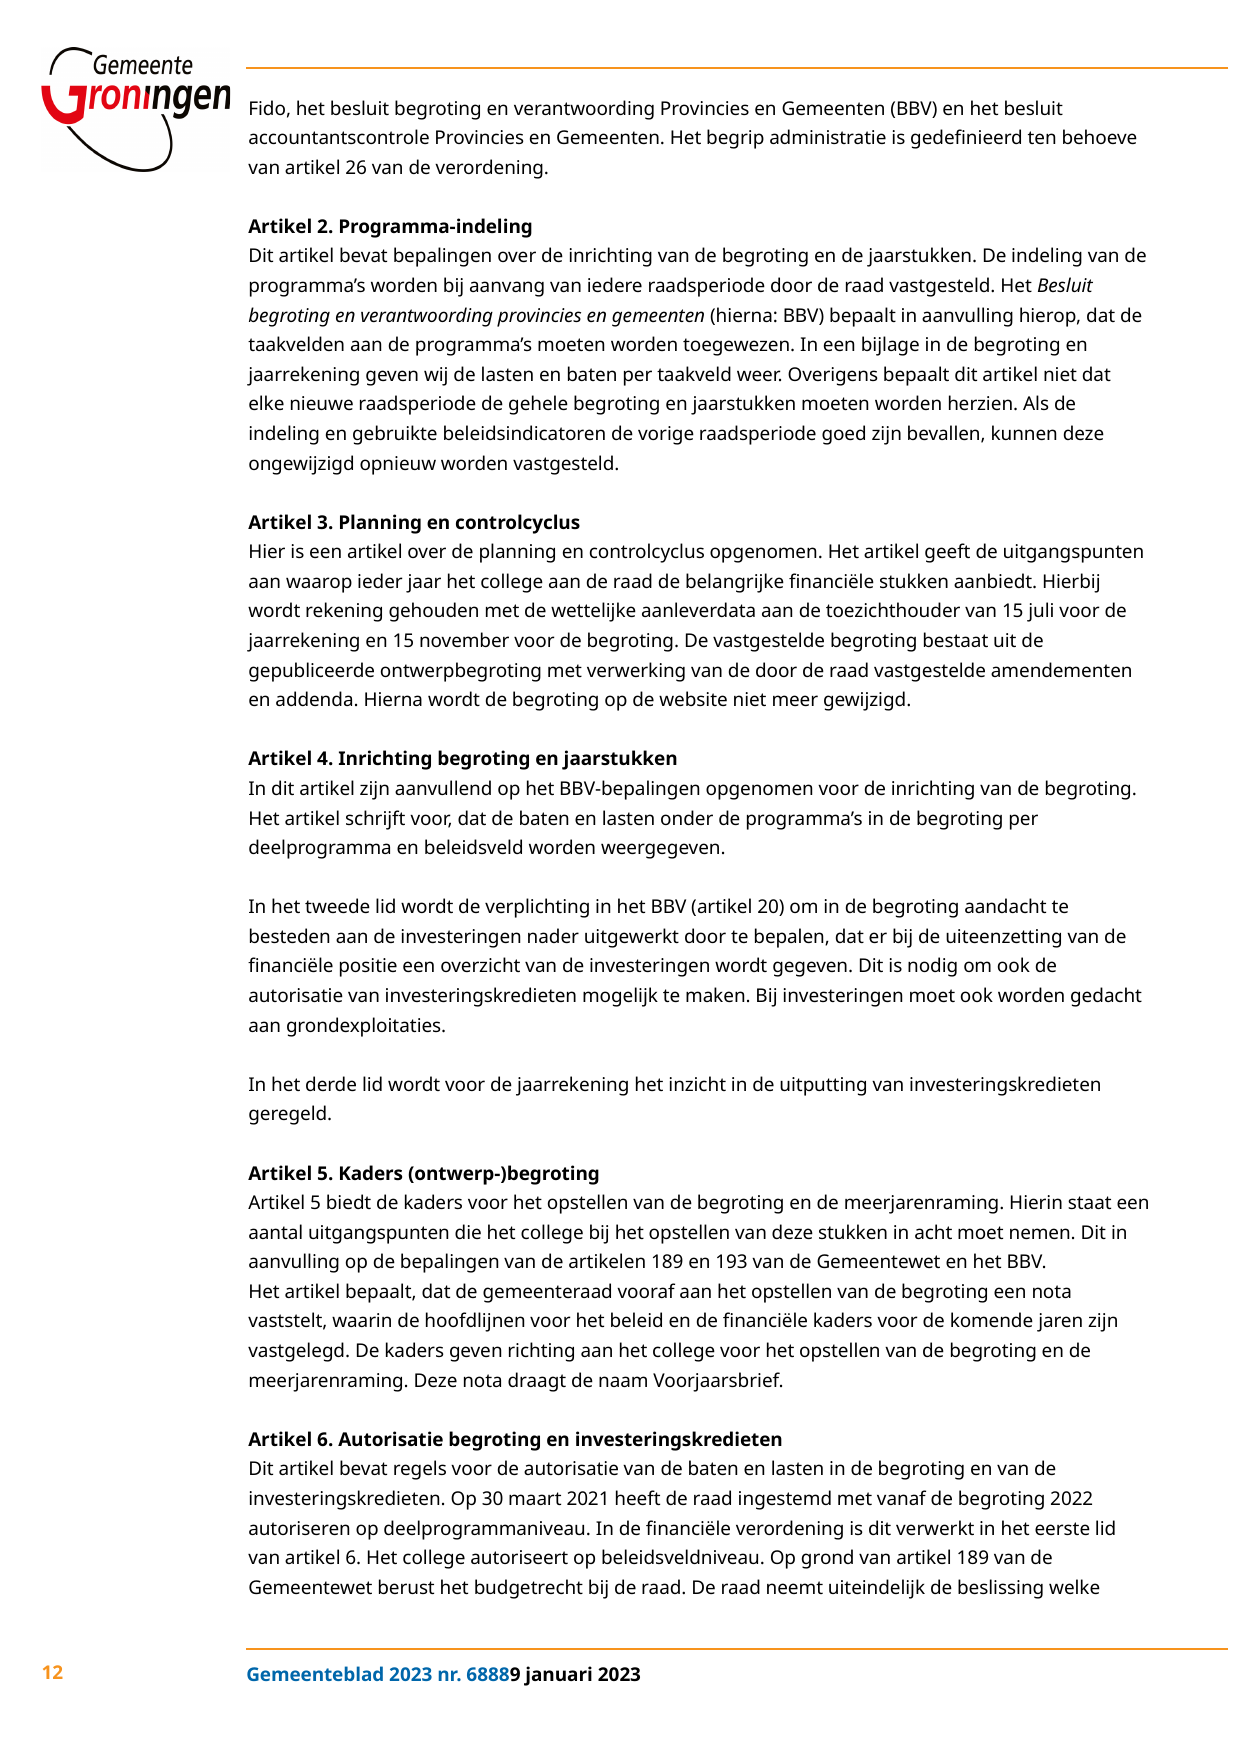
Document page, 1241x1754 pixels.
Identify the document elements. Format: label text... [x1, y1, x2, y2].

text Artikel 2. Programma-indeling [248, 213, 1152, 239]
text Artikel 3. Planning en controlcyclus [248, 509, 1152, 535]
text In dit artikel zijn aanvullend op het BBV-bepalingen opgenomen voor de inrichting van de begroting. Het artikel schrijft voor, dat de baten en lasten onder de programma’s in de begroting per deelprogramma en beleidsveld worden weergegeven. [248, 775, 1152, 860]
text In het tweede lid wordt de verplichting in het BBV (artikel 20) om in de begroting aandacht te besteden aan de investeringen nader uitgewerkt door te bepalen, dat er bij de uiteenzetting van de financiële positie een overzicht van de investeringen wordt gegeven. Dit is nodig om ook de autorisatie van investeringskredieten mogelijk te maken. Bij investeringen moet ook worden gedacht aan grondexploitaties. [248, 893, 1152, 1038]
text Het artikel bepaalt, dat de gemeenteraad vooraf aan het opstellen van de begroting een nota vaststelt, waarin de hoofdlijnen voor het beleid en de financiële kaders voor de komende jaren zijn vastgelegd. De kaders geven richting aan het college voor het opstellen van de begroting en de meerjarenraming. Deze nota draagt de naam Voorjaarsbrief. [248, 1278, 1152, 1393]
picture [41, 47, 231, 172]
text Artikel 4. Inrichting begroting en jaarstukken [248, 746, 1152, 771]
text Hier is een artikel over de planning en controlcyclus opgenomen. Het artikel geeft de uitgangspunten aan waarop ieder jaar het college aan de raad de belangrijke financiële stukken aanbiedt. Hierbij wordt rekening gehouden met de wettelijke aanleverdata aan de toezichthouder van 15 juli voor de jaarrekening en 15 november voor de begroting. De vastgestelde begroting bestaat uit de gepubliceerde ontwerpbegroting met verwerking van de door de raad vastgestelde amendementen en addenda. Hierna wordt de begroting op de website niet meer gewijzigd. [248, 538, 1152, 712]
text In het derde lid wordt voor de jaarrekening het inzicht in de uitputting van investeringskredieten geregeld. [248, 1071, 1152, 1126]
text Artikel 5. Kaders (ontwerp-)begroting [248, 1160, 1152, 1186]
text Artikel 5 biedt de kaders voor het opstellen van de begroting en de meerjarenraming. Hierin staat een aantal uitgangspunten die het college bij het opstellen van deze stukken in acht moet nemen. Dit in aanvulling op de bepalingen van de artikelen 189 en 193 van de Gemeentewet en het BBV. [248, 1189, 1152, 1274]
text Fido, het besluit begroting en verantwoording Provincies en Gemeenten (BBV) en het besluit accountantscontrole Provincies en Gemeenten. Het begrip administratie is gedefinieerd ten behoeve van artikel 26 van de verordening. [248, 95, 1152, 180]
text Dit artikel bevat bepalingen over de inrichting van de begroting en de jaarstukken. De indeling van de programma’s worden bij aanvang van iedere raadsperiode door de raad vastgesteld. Het Besluit begroting en verantwoording provincies en gemeenten (hierna: BBV) bepaalt in aanvulling hierop, dat de taakvelden aan de programma’s moeten worden toegewezen. In een bijlage in de begroting en jaarrekening geven wij de lasten en baten per taakveld weer. Overigens bepaalt dit artikel niet dat elke nieuwe raadsperiode de gehele begroting en jaarstukken moeten worden herzien. Als de indeling en gebruikte beleidsindicatoren de vorige raadsperiode goed zijn bevallen, kunnen deze ongewijzigd opnieuw worden vastgesteld. [248, 243, 1152, 476]
text Artikel 6. Autorisatie begroting en investeringskredieten [248, 1426, 1152, 1452]
text Dit artikel bevat regels voor de autorisatie van de baten en lasten in de begroting en van de investeringskredieten. Op 30 maart 2021 heeft de raad ingestemd met vanaf de begroting 2022 autoriseren op deelprogrammaniveau. In de financiële verordening is dit verwerkt in het eerste lid van artikel 6. Het college autoriseert op beleidsveldniveau. Op grond van artikel 189 van de Gemeentewet berust het budgetrecht bij de raad. De raad neemt uiteindelijk de beslissing welke [248, 1456, 1152, 1600]
